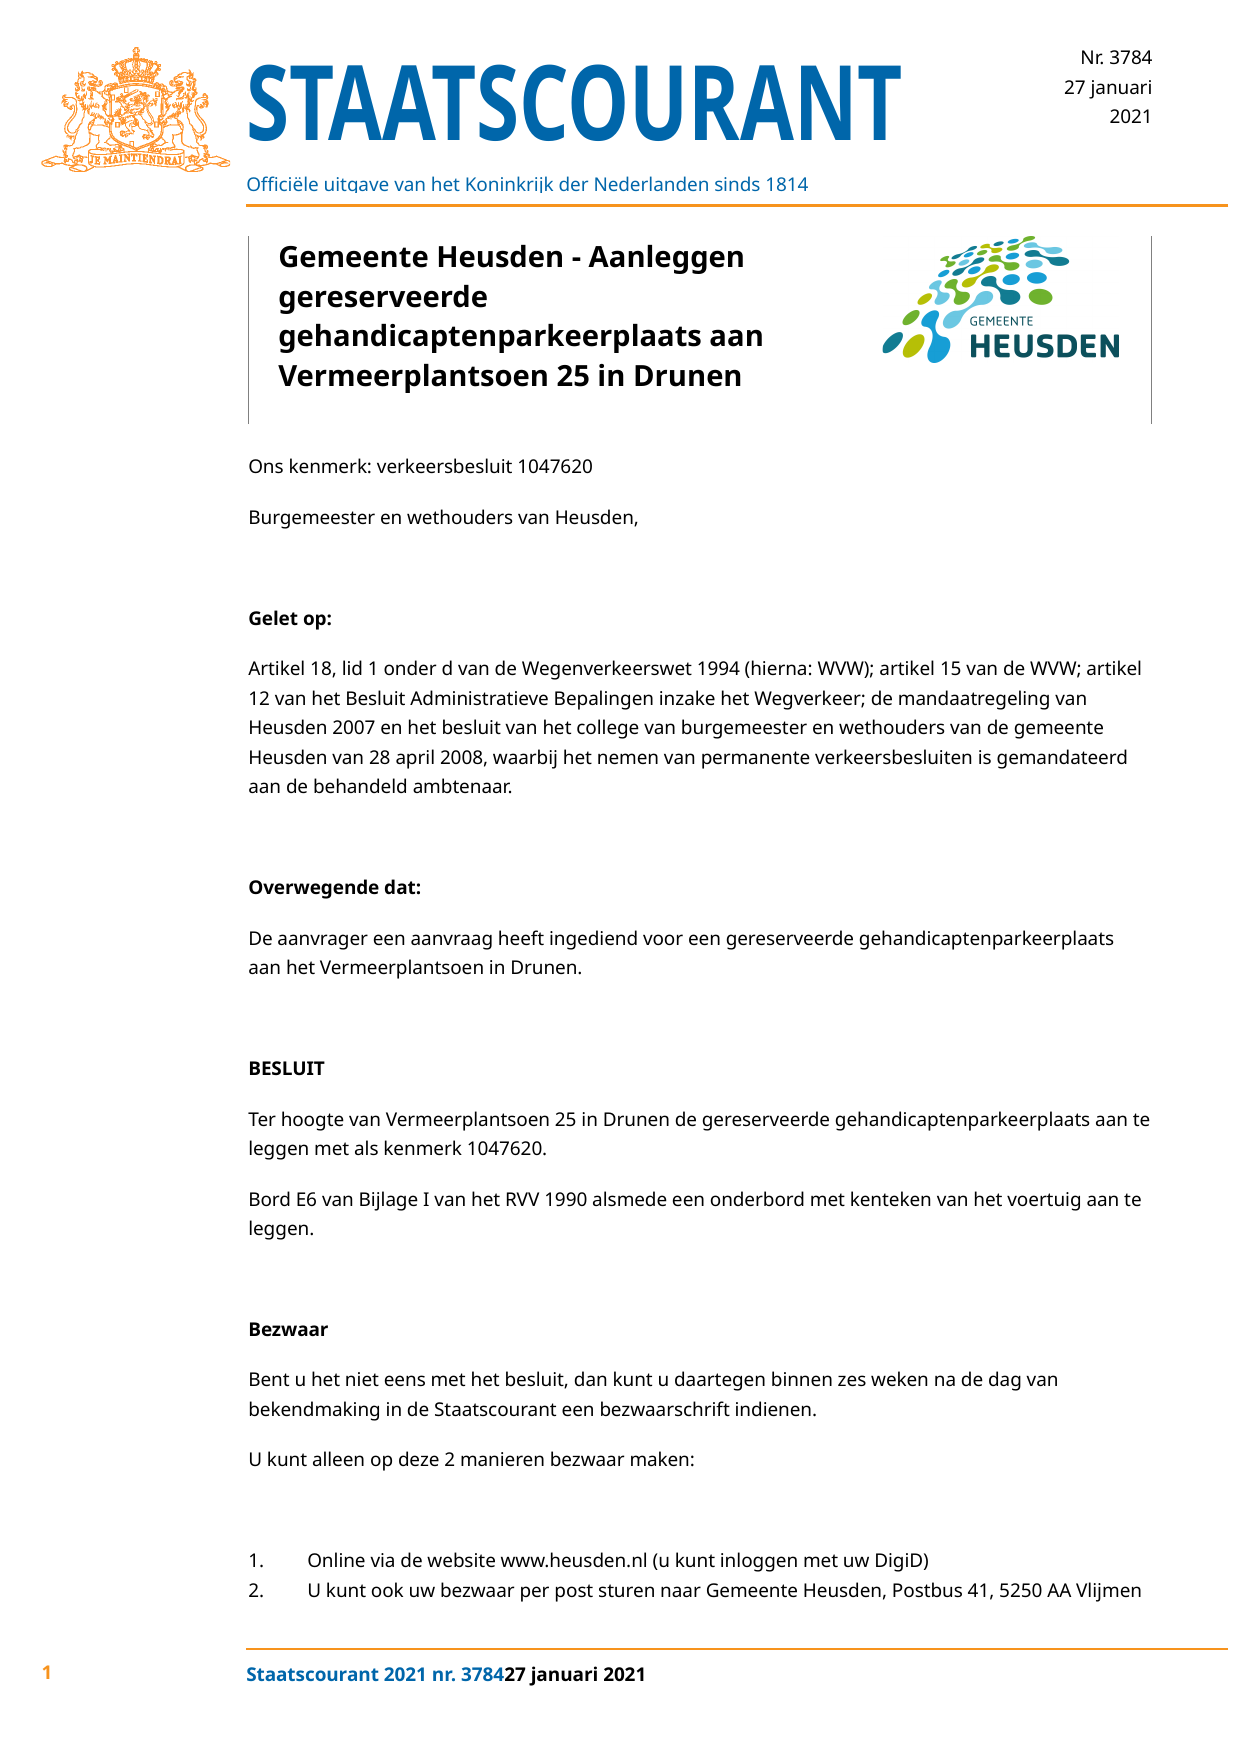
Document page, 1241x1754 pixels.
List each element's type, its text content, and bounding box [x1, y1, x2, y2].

text Overwegende dat: [248, 874, 1152, 900]
text Bord E6 van Bijlage I van het RVV 1990 alsmede een onderbord met kenteken van het voertuig aan te leggen. [248, 1186, 1152, 1241]
picture [882, 236, 1119, 363]
list U kunt ook uw bezwaar per post sturen naar Gemeente Heusden, Postbus 41, 5250 AA Vlijmen [248, 1577, 1152, 1603]
text Ter hoogte van Vermeerplantsoen 25 in Drunen de gereserveerde gehandicaptenparkeerplaats aan te leggen met als kenmerk 1047620. [248, 1106, 1152, 1161]
text Burgemeester en wethouders van Heusden, [248, 504, 1152, 530]
list Online via de website www.heusden.nl (u kunt inloggen met uw DigiD) [248, 1547, 1152, 1573]
text De aanvrager een aanvraag heeft ingediend voor een gereserveerde gehandicaptenparkeerplaats aan het Vermeerplantsoen in Drunen. [248, 925, 1152, 980]
picture [41, 47, 231, 172]
text Ons kenmerk: verkeersbesluit 1047620 [248, 454, 1152, 479]
text BESLUIT [248, 1055, 1152, 1081]
text Artikel 18, lid 1 onder d van de Wegenverkeerswet 1994 (hierna: WVW); artikel 15 van de WVW; artikel 12 van het Besluit Administratieve Bepalingen inzake het Wegverkeer; de mandaatregeling van Heusden 2007 en het besluit van het college van burgemeester en wethouders van de gemeente Heusden van 28 april 2008, waarbij het nemen van permanente verkeersbesluiten is gemandateerd aan de behandeld ambtenaar. [248, 655, 1152, 799]
text U kunt alleen op deze 2 manieren bezwaar maken: [248, 1447, 1152, 1472]
text Bezwaar [248, 1316, 1152, 1342]
text Bent u het niet eens met het besluit, dan kunt u daartegen binnen zes weken na de dag van bekendmaking in de Staatscourant een bezwaarschrift indienen. [248, 1367, 1152, 1422]
table_header Gemeente Heusden - Aanleggen gereserveerde gehandicaptenparkeerplaats aan Vermeerplantsoen 25 in Drunen [249, 236, 850, 424]
text Gelet op: [248, 605, 1152, 631]
table_header [850, 236, 1151, 424]
